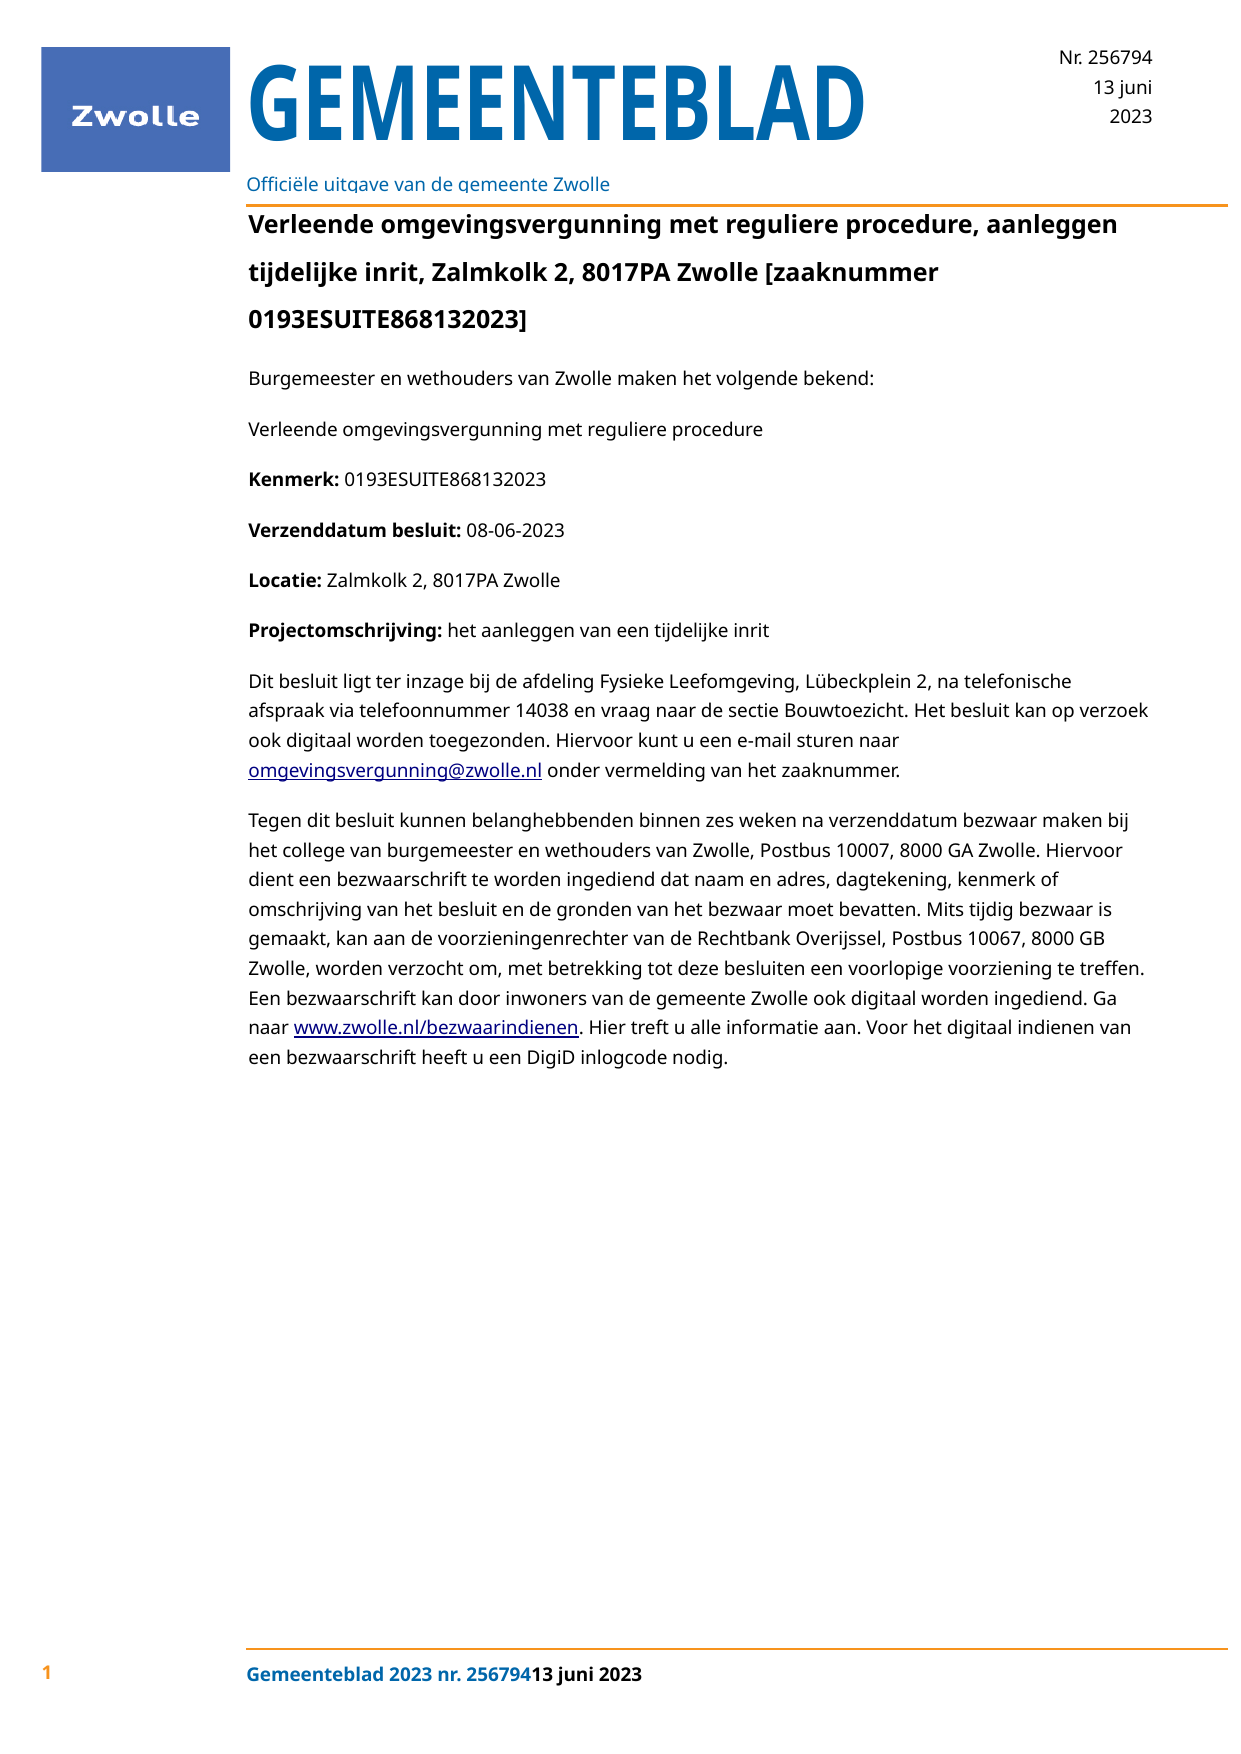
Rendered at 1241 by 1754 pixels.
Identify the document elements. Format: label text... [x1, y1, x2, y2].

picture [41, 47, 231, 172]
text Verzenddatum besluit: 08-06-2023 [248, 517, 1152, 542]
text Verleende omgevingsvergunning met reguliere procedure, aanleggen tijdelijke inrit, Zalmkolk 2, 8017PA Zwolle [zaaknummer 0193ESUITE868132023] [248, 207, 1152, 336]
text Verleende omgevingsvergunning met reguliere procedure [248, 416, 1152, 442]
text Projectomschrijving: het aanleggen van een tijdelijke inrit [248, 618, 1152, 643]
text Burgemeester en wethouders van Zwolle maken het volgende bekend: [248, 366, 1152, 391]
text Tegen dit besluit kunnen belanghebbenden binnen zes weken na verzenddatum bezwaar maken bij het college van burgemeester en wethouders van Zwolle, Postbus 10007, 8000 GA Zwolle. Hiervoor dient een bezwaarschrift te worden ingediend dat naam en adres, dagtekening, kenmerk of omschrijving van het besluit en de gronden van het bezwaar moet bevatten. Mits tijdig bezwaar is gemaakt, kan aan de voorzieningenrechter van de Rechtbank Overijssel, Postbus 10067, 8000 GB Zwolle, worden verzocht om, met betrekking tot deze besluiten een voorlopige voorziening te treffen. Een bezwaarschrift kan door inwoners van de gemeente Zwolle ook digitaal worden ingediend. Ga naar www.zwolle.nl/bezwaarindienen. Hier treft u alle informatie aan. Voor het digitaal indienen van een bezwaarschrift heeft u een DigiD inlogcode nodig. [248, 807, 1152, 1069]
text Locatie: Zalmkolk 2, 8017PA Zwolle [248, 567, 1152, 593]
text Kenmerk: 0193ESUITE868132023 [248, 466, 1152, 492]
text Dit besluit ligt ter inzage bij de afdeling Fysieke Leefomgeving, Lübeckplein 2, na telefonische afspraak via telefoonnummer 14038 en vraag naar de sectie Bouwtoezicht. Het besluit kan op verzoek ook digitaal worden toegezonden. Hiervoor kunt u een e-mail sturen naar omgevingsvergunning@zwolle.nl onder vermelding van het zaaknummer. [248, 668, 1152, 782]
